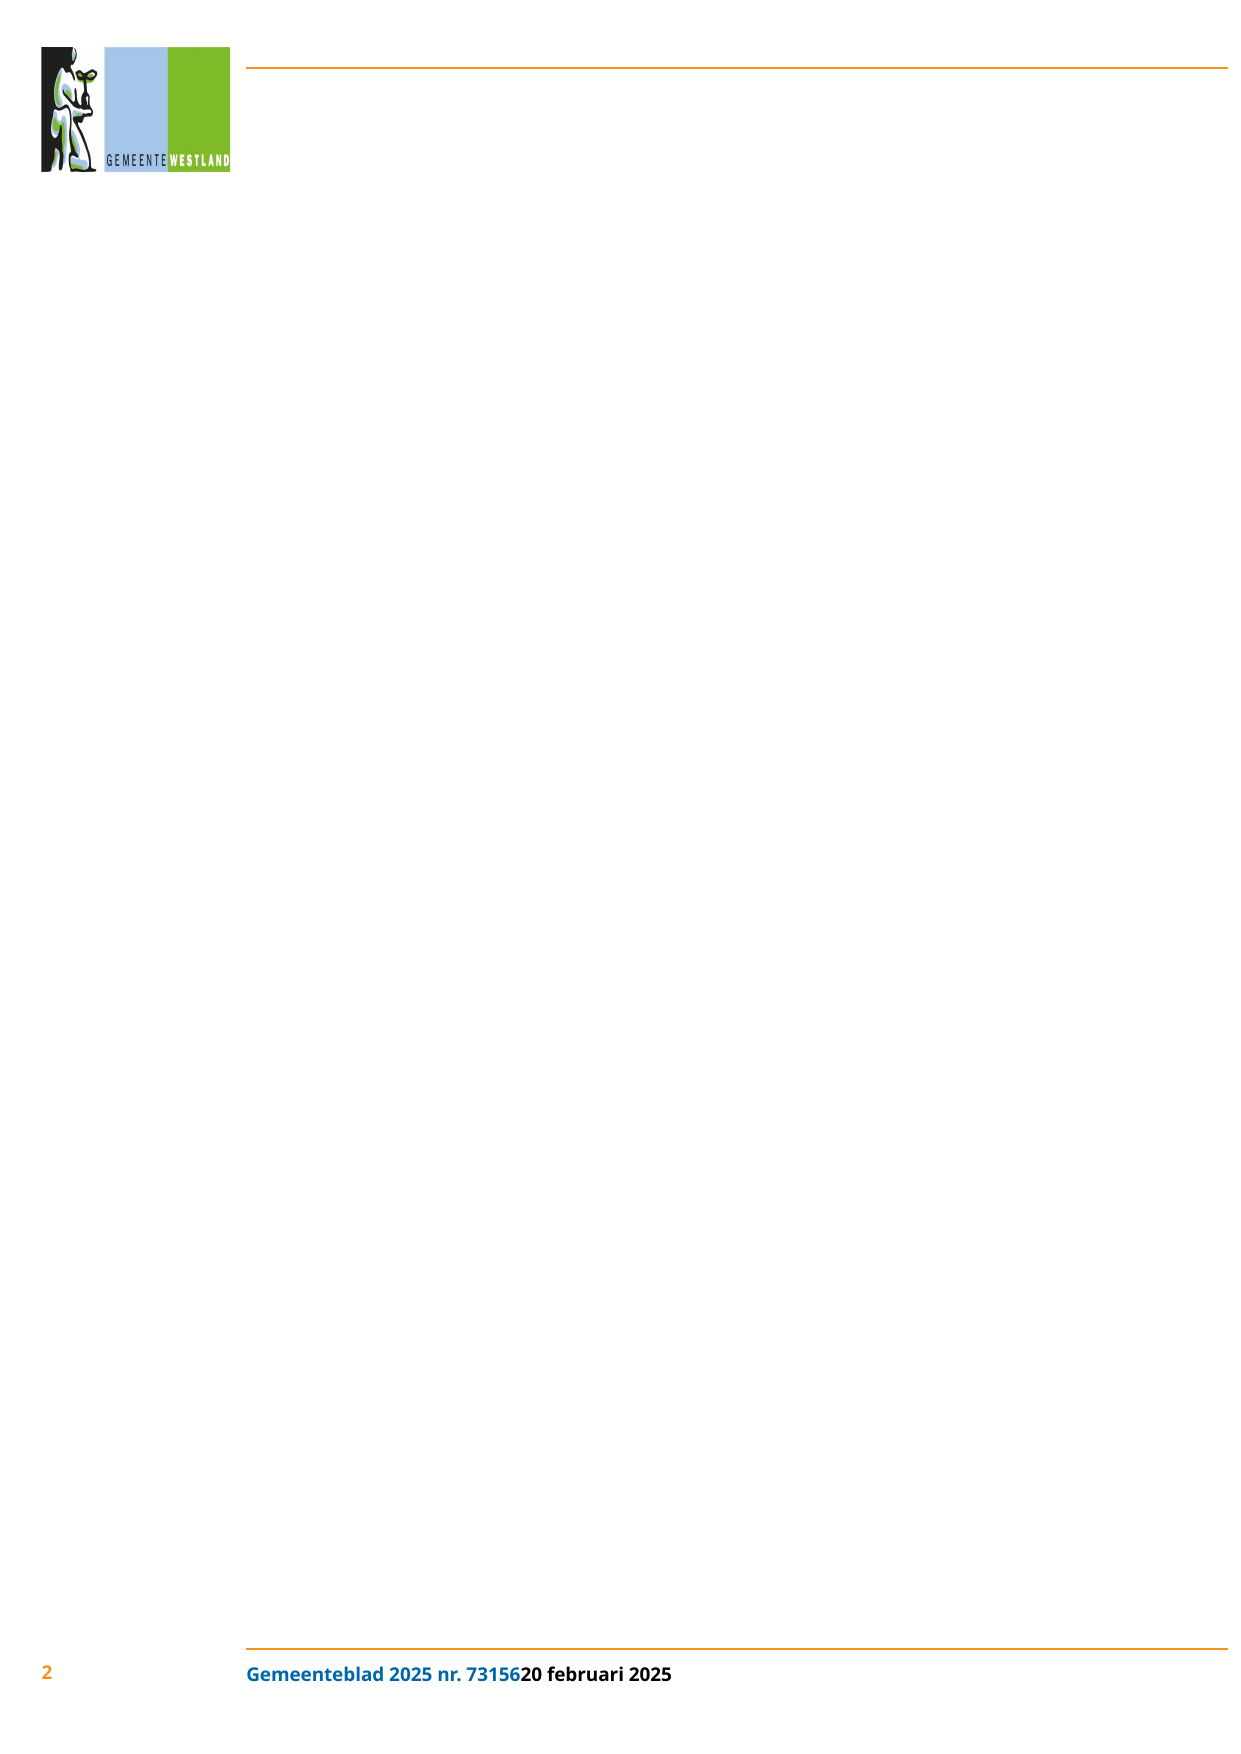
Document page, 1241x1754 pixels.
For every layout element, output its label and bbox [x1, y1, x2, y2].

picture [41, 47, 231, 172]
